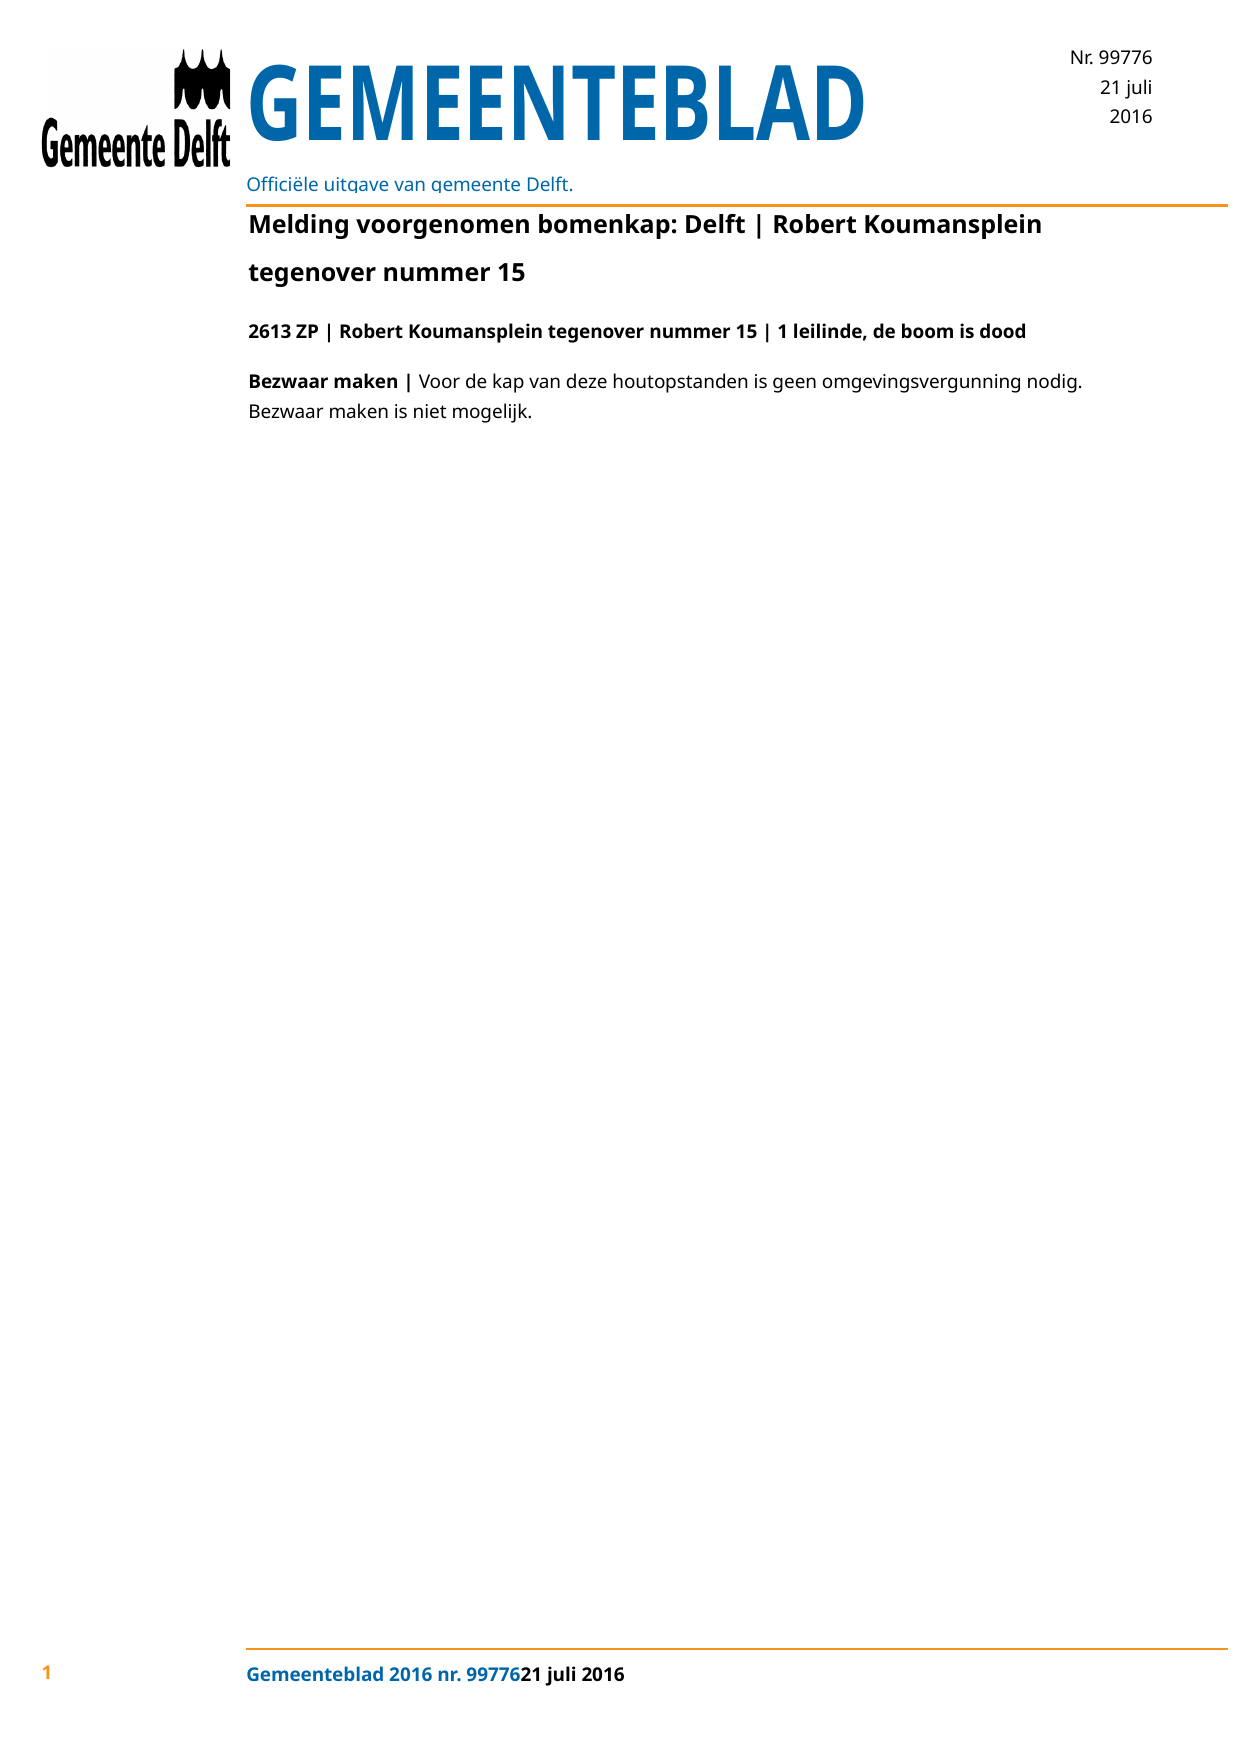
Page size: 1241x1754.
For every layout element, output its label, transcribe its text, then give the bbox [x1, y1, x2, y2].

picture [41, 47, 231, 172]
text Bezwaar maken | Voor de kap van deze houtopstanden is geen omgevingsvergunning nodig. Bezwaar maken is niet mogelijk. [248, 368, 1152, 424]
text Melding voorgenomen bomenkap: Delft | Robert Koumansplein tegenover nummer 15 [248, 207, 1152, 288]
text 2613 ZP | Robert Koumansplein tegenover nummer 15 | 1 leilinde, de boom is dood [248, 318, 1152, 344]
